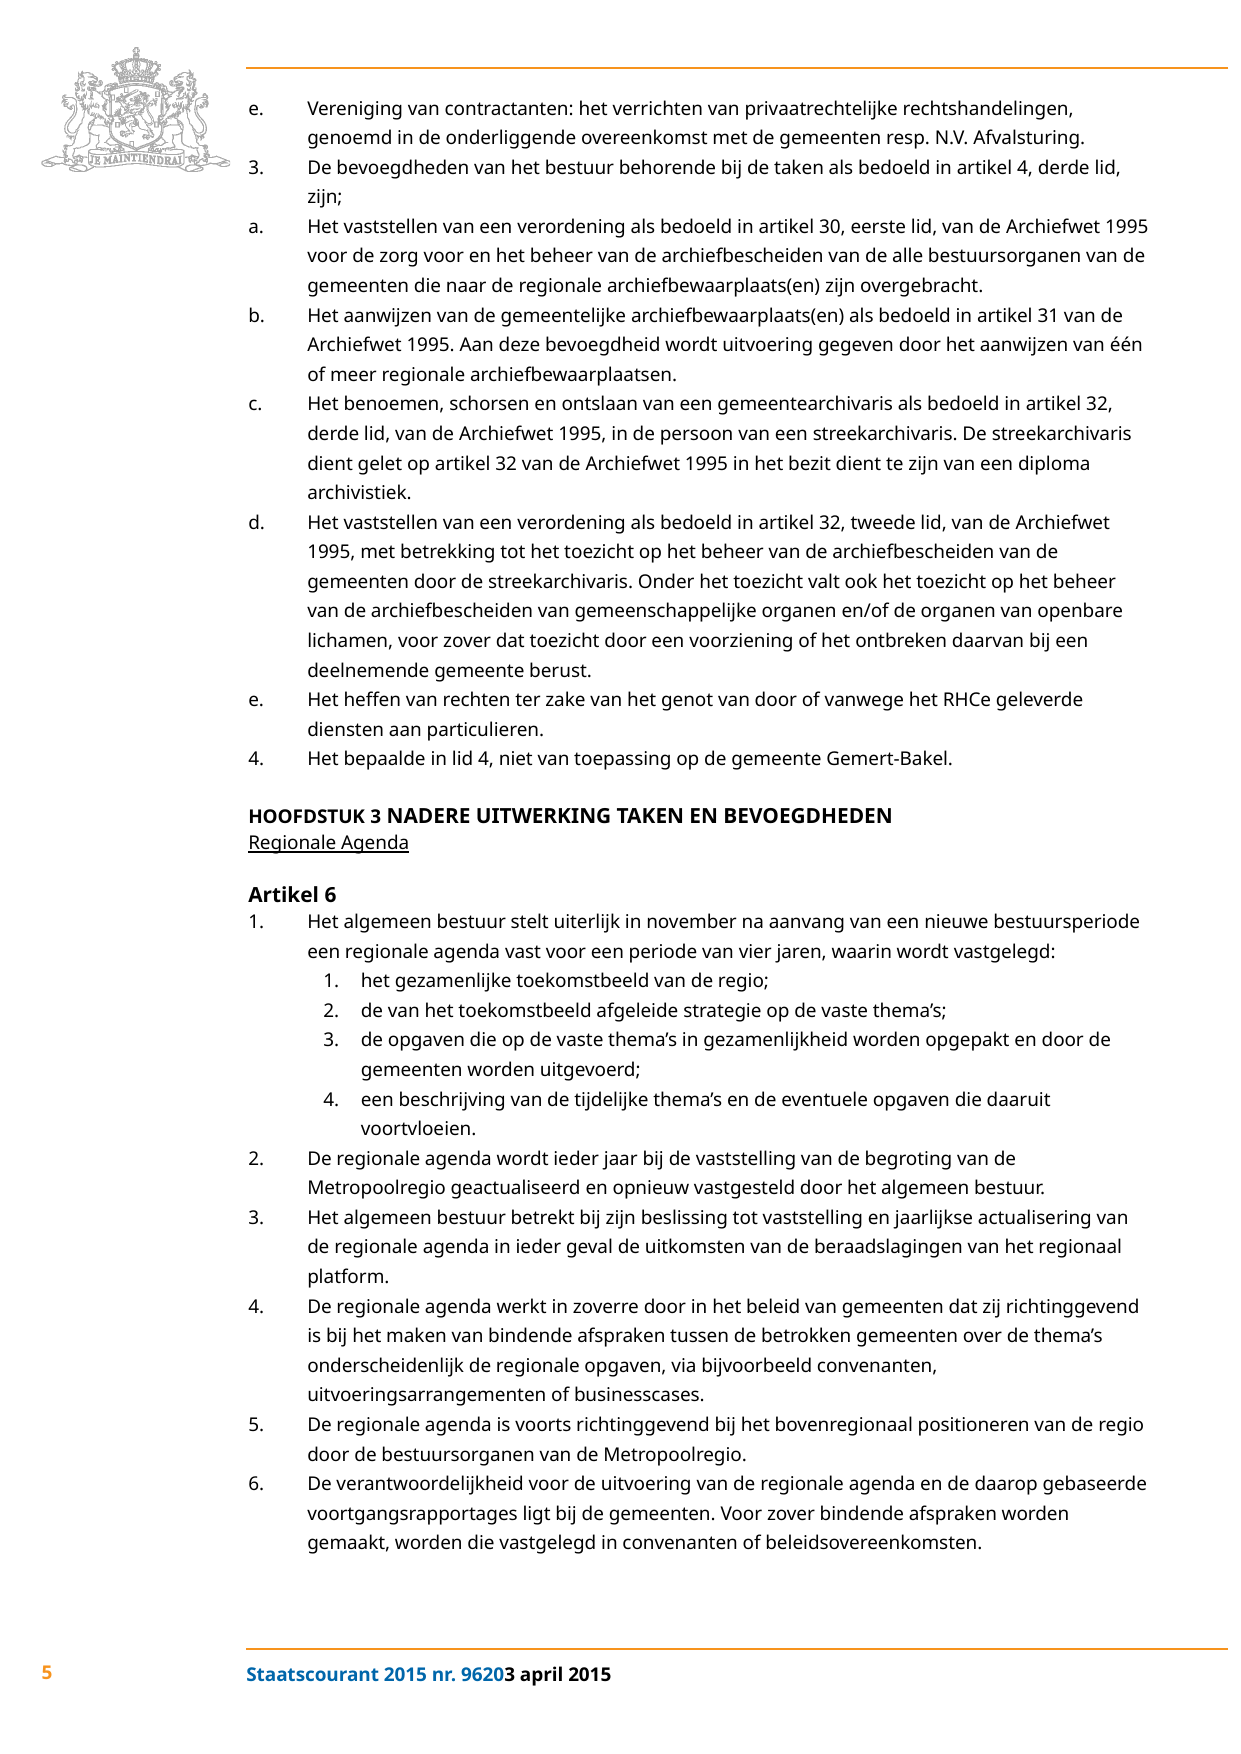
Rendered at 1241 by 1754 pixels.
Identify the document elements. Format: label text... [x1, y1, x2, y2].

list De regionale agenda is voorts richtinggevend bij het bovenregionaal positioneren van de regio door de bestuursorganen van de Metropoolregio. [248, 1411, 1152, 1466]
text HOOFDSTUK 3 NADERE UITWERKING TAKEN EN BEVOEGDHEDEN [248, 801, 1152, 829]
list Het vaststellen van een verordening als bedoeld in artikel 32, tweede lid, van de Archiefwet 1995, met betrekking tot het toezicht op het beheer van de archiefbescheiden van de gemeenten door de streekarchivaris. Onder het toezicht valt ook het toezicht op het beheer van de archiefbescheiden van gemeenschappelijke organen en/of de organen van openbare lichamen, voor zover dat toezicht door een voorziening of het ontbreken daarvan bij een deelnemende gemeente berust. [248, 509, 1152, 683]
list Het benoemen, schorsen en ontslaan van een gemeentearchivaris als bedoeld in artikel 32, derde lid, van de Archiefwet 1995, in de persoon van een streekarchivaris. De streekarchivaris dient gelet op artikel 32 van de Archiefwet 1995 in het bezit dient te zijn van een diploma archivistiek. [248, 391, 1152, 505]
list de van het toekomstbeeld afgeleide strategie op de vaste thema’s; [323, 997, 1152, 1023]
list Het algemeen bestuur betrekt bij zijn beslissing tot vaststelling en jaarlijkse actualisering van de regionale agenda in ieder geval de uitkomsten van de beraadslagingen van het regionaal platform. [248, 1204, 1152, 1289]
list Het aanwijzen van de gemeentelijke archiefbewaarplaats(en) als bedoeld in artikel 31 van de Archiefwet 1995. Aan deze bevoegdheid wordt uitvoering gegeven door het aanwijzen van één of meer regionale archiefbewaarplaatsen. [248, 302, 1152, 387]
list Het heffen van rechten ter zake van het genot van door of vanwege het RHCe geleverde diensten aan particulieren. [248, 686, 1152, 742]
list het gezamenlijke toekomstbeeld van de regio; [323, 967, 1152, 993]
list Vereniging van contractanten: het verrichten van privaatrechtelijke rechtshandelingen, genoemd in de onderliggende overeenkomst met de gemeenten resp. N.V. Afvalsturing. [248, 95, 1152, 150]
list De regionale agenda wordt ieder jaar bij de vaststelling van de begroting van de Metropoolregio geactualiseerd en opnieuw vastgesteld door het algemeen bestuur. [248, 1145, 1152, 1200]
list Het bepaalde in lid 4, niet van toepassing op de gemeente Gemert-Bakel. [248, 746, 1152, 771]
picture [41, 47, 231, 172]
list De bevoegdheden van het bestuur behorende bij de taken als bedoeld in artikel 4, derde lid, zijn; [248, 154, 1152, 209]
text Artikel 6 [248, 880, 1152, 908]
list de opgaven die op de vaste thema’s in gezamenlijkheid worden opgepakt en door de gemeenten worden uitgevoerd; [323, 1027, 1152, 1082]
list Het algemeen bestuur stelt uiterlijk in november na aanvang van een nieuwe bestuursperiode een regionale agenda vast voor een periode van vier jaren, waarin wordt vastgelegd: [248, 908, 1152, 963]
text Regionale Agenda [248, 829, 1152, 855]
list een beschrijving van de tijdelijke thema’s en de eventuele opgaven die daaruit voortvloeien. [323, 1086, 1152, 1141]
list De verantwoordelijkheid voor de uitvoering van de regionale agenda en de daarop gebaseerde voortgangsrapportages ligt bij de gemeenten. Voor zover bindende afspraken worden gemaakt, worden die vastgelegd in convenanten of beleidsovereenkomsten. [248, 1470, 1152, 1555]
list De regionale agenda werkt in zoverre door in het beleid van gemeenten dat zij richtinggevend is bij het maken van bindende afspraken tussen de betrokken gemeenten over de thema’s onderscheidenlijk de regionale opgaven, via bijvoorbeeld convenanten, uitvoeringsarrangementen of businesscases. [248, 1293, 1152, 1407]
list Het vaststellen van een verordening als bedoeld in artikel 30, eerste lid, van de Archiefwet 1995 voor de zorg voor en het beheer van de archiefbescheiden van de alle bestuursorganen van de gemeenten die naar de regionale archiefbewaarplaats(en) zijn overgebracht. [248, 213, 1152, 298]
